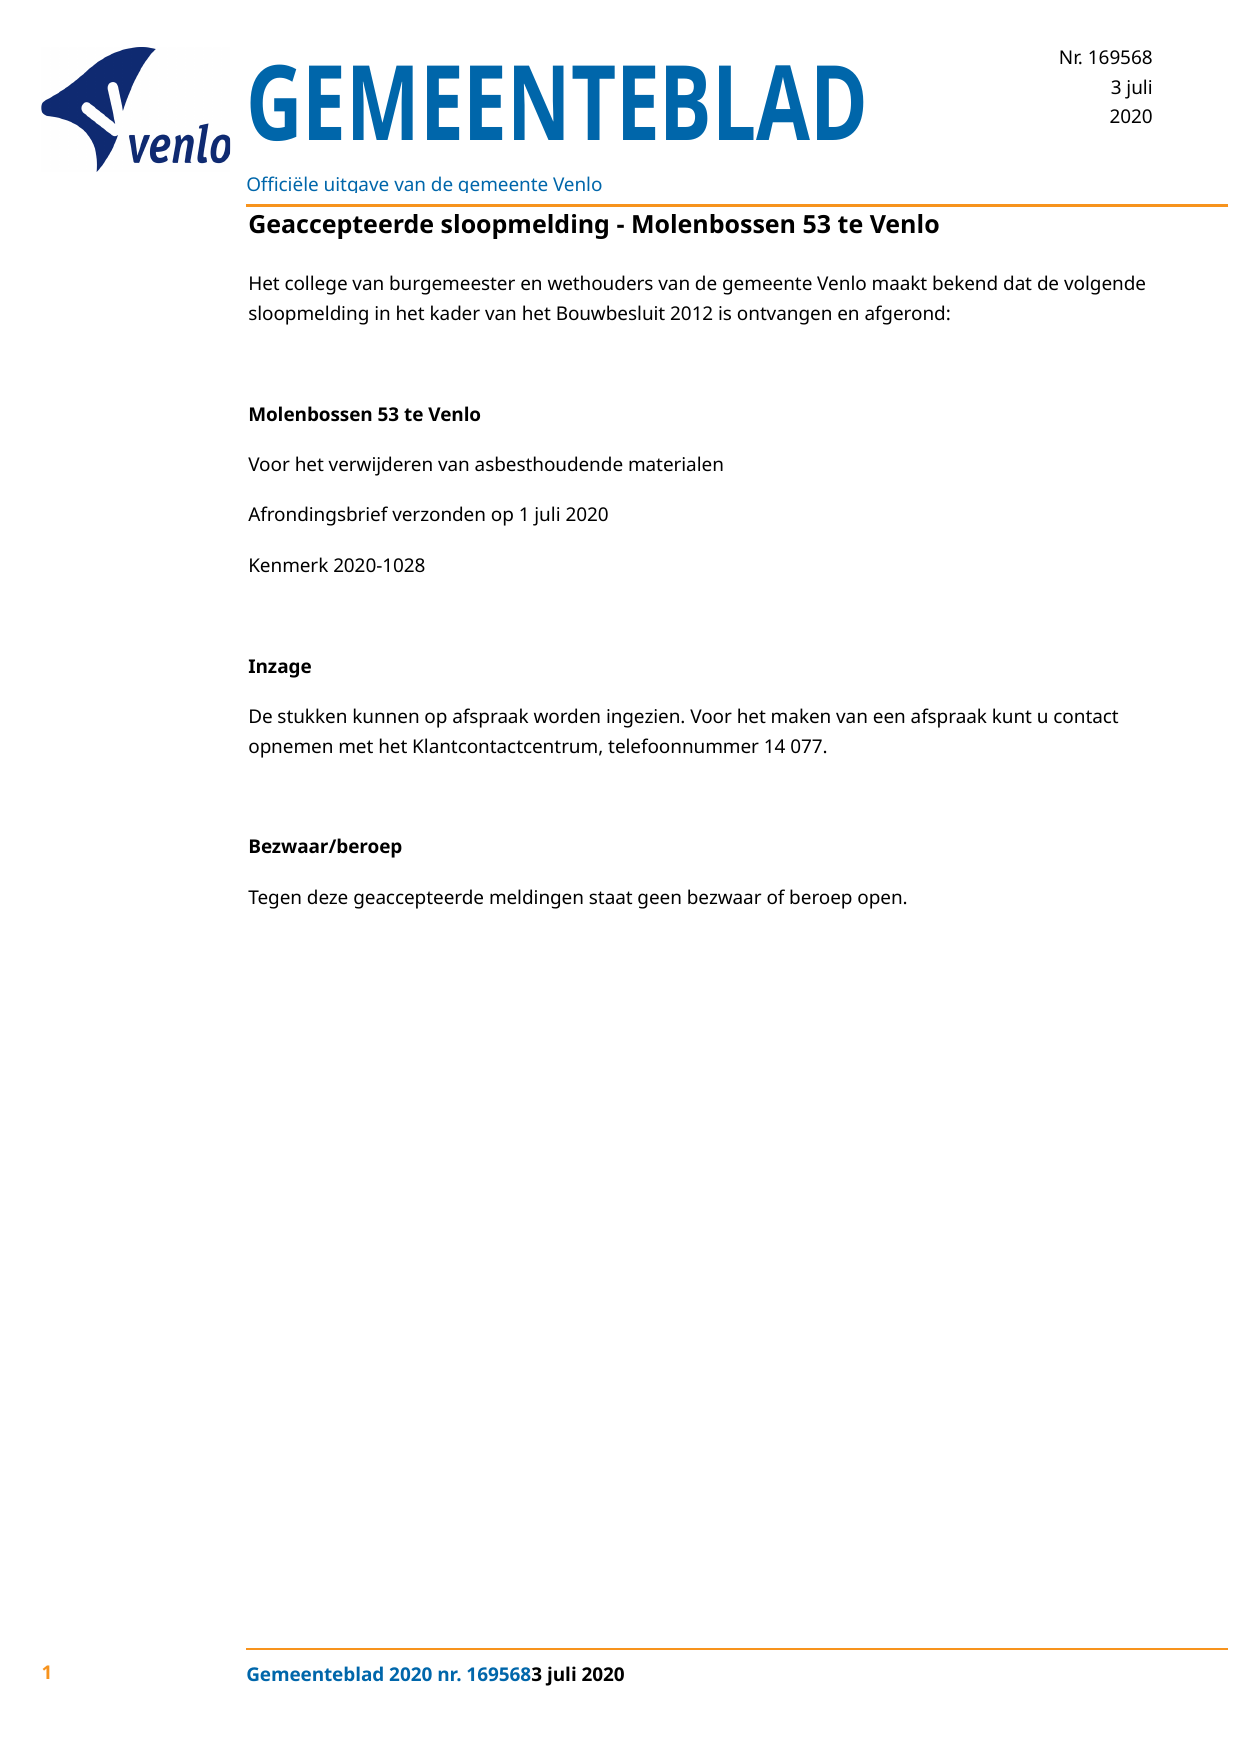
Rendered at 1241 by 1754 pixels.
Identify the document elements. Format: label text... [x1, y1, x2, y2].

text Het college van burgemeester en wethouders van de gemeente Venlo maakt bekend dat de volgende sloopmelding in het kader van het Bouwbesluit 2012 is ontvangen en afgerond: [248, 270, 1152, 326]
picture [41, 47, 231, 172]
text Inzage [248, 653, 1152, 678]
text Geaccepteerde sloopmelding - Molenbossen 53 te Venlo [248, 207, 1152, 241]
text De stukken kunnen op afspraak worden ingezien. Voor het maken van een afspraak kunt u contact opnemen met het Klantcontactcentrum, telefoonnummer 14 077. [248, 703, 1152, 758]
text Bezwaar/beroep [248, 834, 1152, 859]
text Tegen deze geaccepteerde meldingen staat geen bezwaar of beroep open. [248, 884, 1152, 910]
text Afrondingsbrief verzonden op 1 juli 2020 [248, 502, 1152, 527]
text Molenbossen 53 te Venlo [248, 401, 1152, 426]
text Voor het verwijderen van asbesthoudende materialen [248, 451, 1152, 477]
text Kenmerk 2020-1028 [248, 552, 1152, 578]
